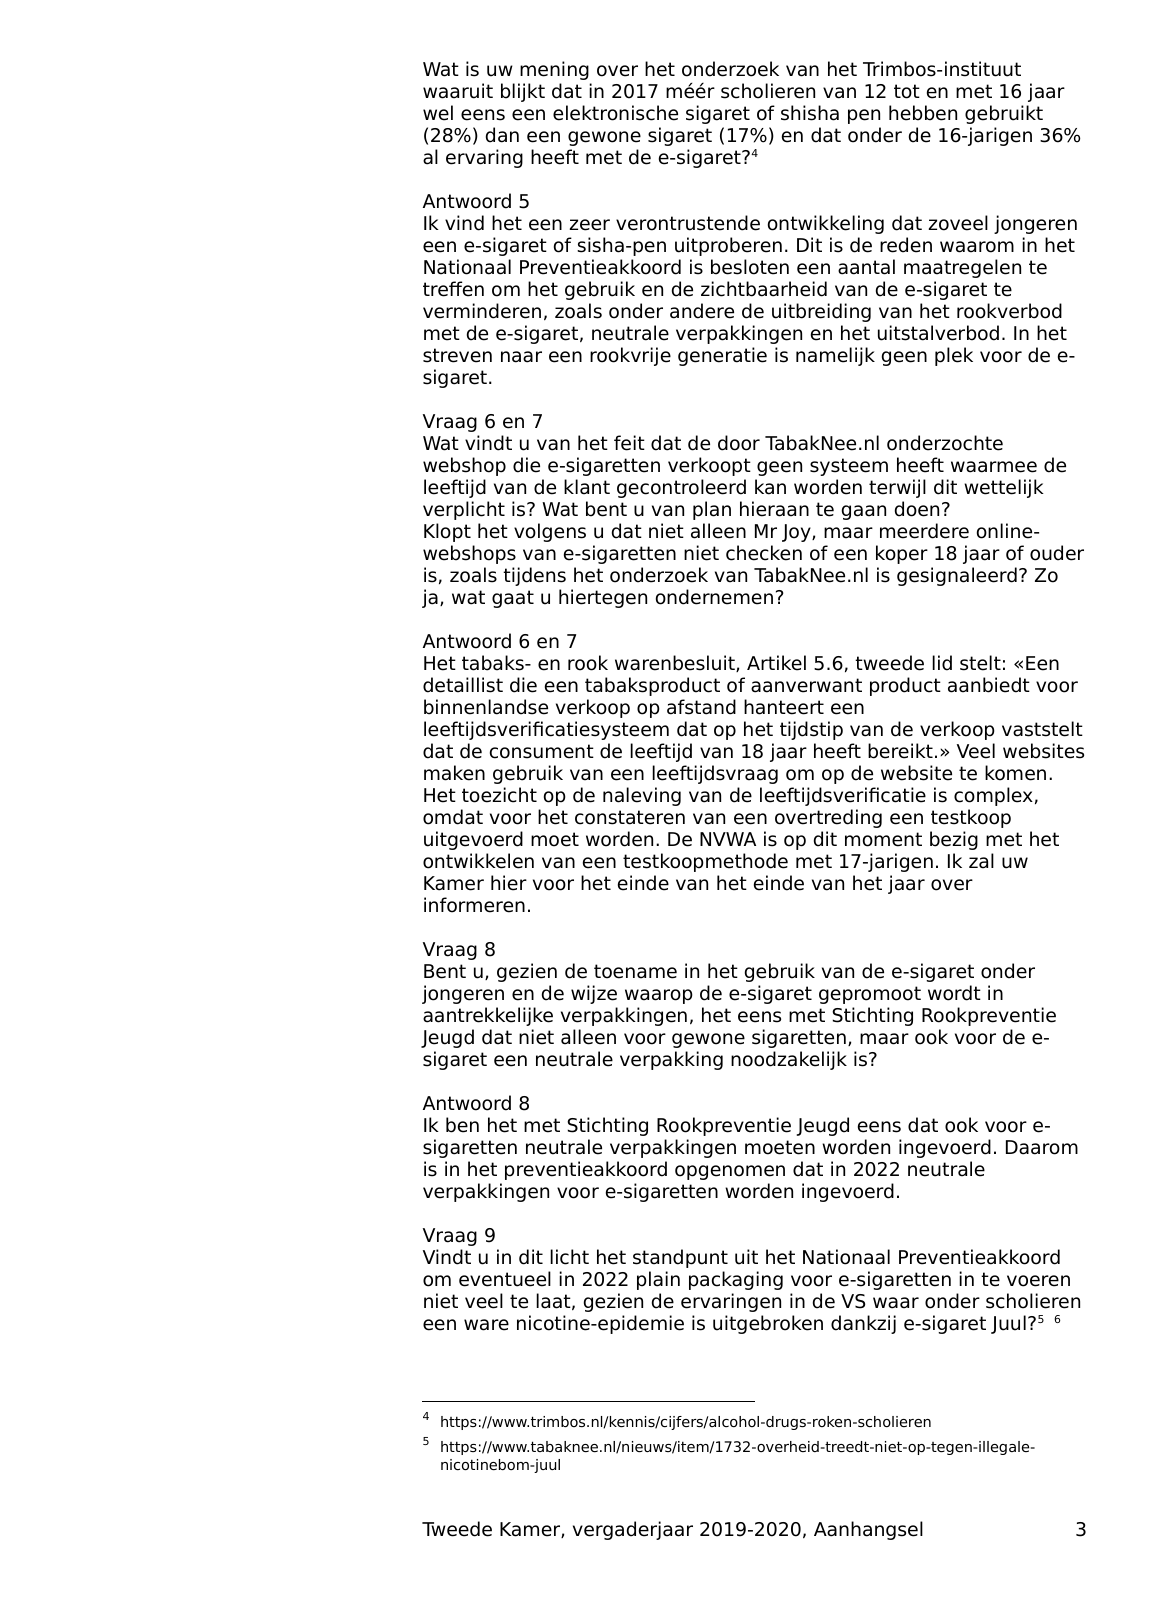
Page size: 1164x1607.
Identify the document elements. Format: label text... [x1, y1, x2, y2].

text Vraag 6 en 7 [422, 411, 1087, 433]
text Het tabaks- en rook warenbesluit, Artikel 5.6, tweede lid stelt: «Een detaillist die een tabaksproduct of aanverwant product aanbiedt voor binnenlandse verkoop op afstand hanteert een leeftijdsverificatiesysteem dat op het tijdstip van de verkoop vaststelt dat de consument de leeftijd van 18 jaar heeft bereikt.» Veel websites maken gebruik van een leeftijdsvraag om op de website te komen. Het toezicht op de naleving van de leeftijdsverificatie is complex, omdat voor het constateren van een overtreding een testkoop uitgevoerd moet worden. De NVWA is op dit moment bezig met het ontwikkelen van een testkoopmethode met 17-jarigen. Ik zal uw Kamer hier voor het einde van het einde van het jaar over informeren. [422, 653, 1087, 917]
text Vindt u in dit licht het standpunt uit het Nationaal Preventieakkoord om eventueel in 2022 plain packaging voor e-sigaretten in te voeren niet veel te laat, gezien de ervaringen in de VS waar onder scholieren een ware nicotine-epidemie is uitgebroken dankzij e-sigaret Juul? [422, 1247, 1087, 1335]
text Vraag 8 [422, 939, 1087, 961]
text Antwoord 5 [422, 191, 1087, 213]
text Antwoord 6 en 7 [422, 631, 1087, 653]
text Klopt het volgens u dat niet alleen Mr Joy, maar meerdere online-webshops van e-sigaretten niet checken of een koper 18 jaar of ouder is, zoals tijdens het onderzoek van TabakNee.nl is gesignaleerd? Zo ja, wat gaat u hiertegen ondernemen? [422, 521, 1087, 609]
text https://www.trimbos.nl/kennis/cijfers/alcohol-drugs-roken-scholieren [422, 1410, 1087, 1432]
text https://www.tabaknee.nl/nieuws/item/1732-overheid-treedt-niet-op-tegen-illegale-nicotinebom-juul [422, 1435, 1087, 1474]
text Wat is uw mening over het onderzoek van het Trimbos-instituut waaruit blijkt dat in 2017 méér scholieren van 12 tot en met 16 jaar wel eens een elektronische sigaret of shisha pen hebben gebruikt (28%) dan een gewone sigaret (17%) en dat onder de 16-jarigen 36% al ervaring heeft met de e-sigaret? [422, 59, 1087, 169]
text Bent u, gezien de toename in het gebruik van de e-sigaret onder jongeren en de wijze waarop de e-sigaret gepromoot wordt in aantrekkelijke verpakkingen, het eens met Stichting Rookpreventie Jeugd dat niet alleen voor gewone sigaretten, maar ook voor de e-sigaret een neutrale verpakking noodzakelijk is? [422, 961, 1087, 1071]
text Antwoord 8 [422, 1093, 1087, 1115]
text Ik vind het een zeer verontrustende ontwikkeling dat zoveel jongeren een e-sigaret of sisha-pen uitproberen. Dit is de reden waarom in het Nationaal Preventieakkoord is besloten een aantal maatregelen te treffen om het gebruik en de zichtbaarheid van de e-sigaret te verminderen, zoals onder andere de uitbreiding van het rookverbod met de e-sigaret, neutrale verpakkingen en het uitstalverbod. In het streven naar een rookvrije generatie is namelijk geen plek voor de e-sigaret. [422, 213, 1087, 389]
text Vraag 9 [422, 1225, 1087, 1247]
text Wat vindt u van het feit dat de door TabakNee.nl onderzochte webshop die e-sigaretten verkoopt geen systeem heeft waarmee de leeftijd van de klant gecontroleerd kan worden terwijl dit wettelijk verplicht is? Wat bent u van plan hieraan te gaan doen? [422, 433, 1087, 521]
text Ik ben het met Stichting Rookpreventie Jeugd eens dat ook voor e-sigaretten neutrale verpakkingen moeten worden ingevoerd. Daarom is in het preventieakkoord opgenomen dat in 2022 neutrale verpakkingen voor e-sigaretten worden ingevoerd. [422, 1115, 1087, 1203]
